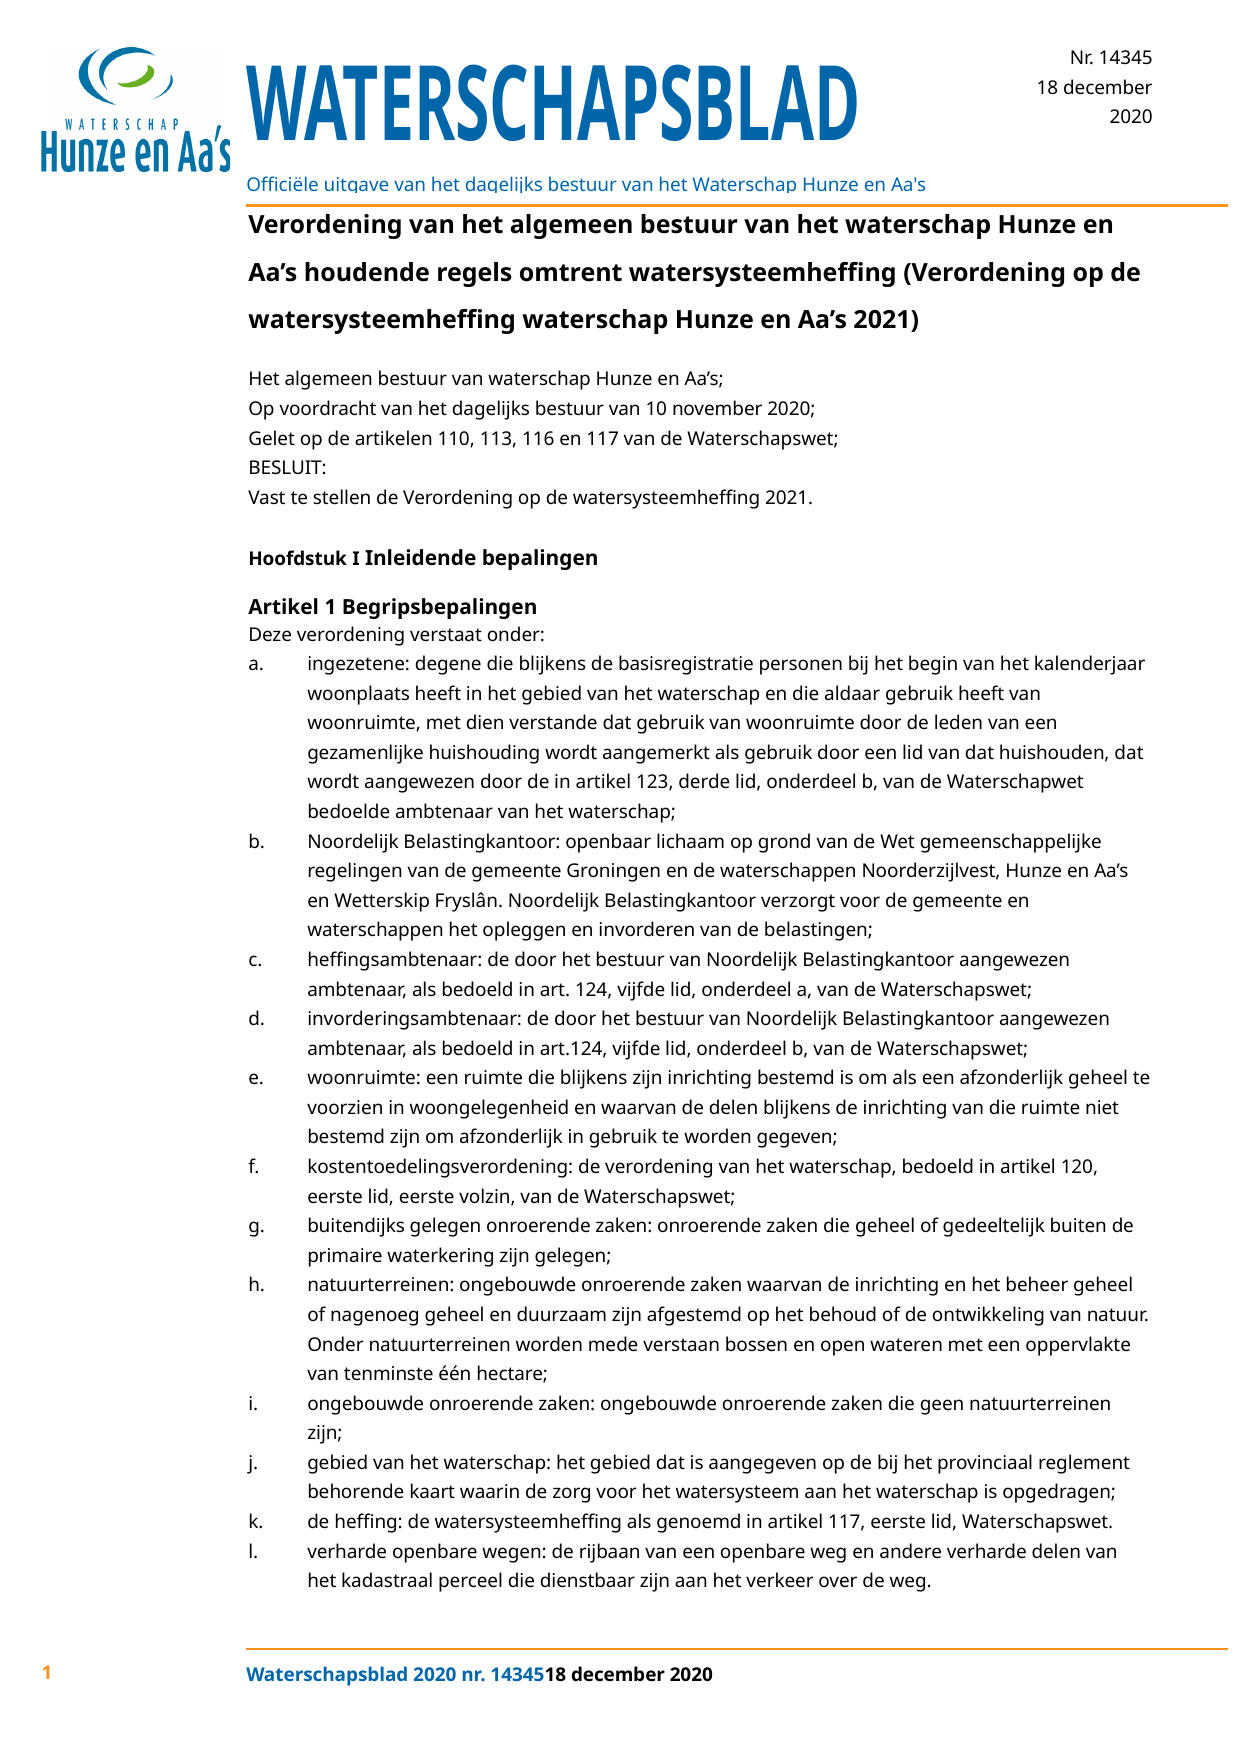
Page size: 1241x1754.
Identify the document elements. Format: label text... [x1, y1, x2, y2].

list heffingsambtenaar: de door het bestuur van Noordelijk Belastingkantoor aangewezen ambtenaar, als bedoeld in art. 124, vijfde lid, onderdeel a, van de Waterschapswet; [248, 946, 1152, 1001]
list invorderingsambtenaar: de door het bestuur van Noordelijk Belastingkantoor aangewezen ambtenaar, als bedoeld in art.124, vijfde lid, onderdeel b, van de Waterschapswet; [248, 1005, 1152, 1061]
text Op voordracht van het dagelijks bestuur van 10 november 2020; [248, 395, 1152, 421]
list ingezetene: degene die blijkens de basisregistratie personen bij het begin van het kalenderjaar woonplaats heeft in het gebied van het waterschap en die aldaar gebruik heeft van woonruimte, met dien verstande dat gebruik van woonruimte door de leden van een gezamenlijke huishouding wordt aangemerkt als gebruik door een lid van dat huishouden, dat wordt aangewezen door de in artikel 123, derde lid, onderdeel b, van de Waterschapwet bedoelde ambtenaar van het waterschap; [248, 650, 1152, 824]
text Verordening van het algemeen bestuur van het waterschap Hunze en Aa’s houdende regels omtrent watersysteemheffing (Verordening op de watersysteemheffing waterschap Hunze en Aa’s 2021) [248, 207, 1152, 336]
list de heffing: de watersysteemheffing als genoemd in artikel 117, eerste lid, Waterschapswet. [248, 1508, 1152, 1534]
list ongebouwde onroerende zaken: ongebouwde onroerende zaken die geen natuurterreinen zijn; [248, 1390, 1152, 1445]
list woonruimte: een ruimte die blijkens zijn inrichting bestemd is om als een afzonderlijk geheel te voorzien in woongelegenheid en waarvan de delen blijkens de inrichting van die ruimte niet bestemd zijn om afzonderlijk in gebruik te worden gegeven; [248, 1064, 1152, 1149]
text Vast te stellen de Verordening op de watersysteemheffing 2021. [248, 484, 1152, 509]
picture [226, 145, 231, 156]
list verharde openbare wegen: de rijbaan van een openbare weg en andere verharde delen van het kadastraal perceel die dienstbaar zijn aan het verkeer over de weg. [248, 1538, 1152, 1593]
text Het algemeen bestuur van waterschap Hunze en Aa’s; [248, 366, 1152, 391]
text BESLUIT: [248, 454, 1152, 480]
text Deze verordening verstaat onder: [248, 621, 1152, 646]
text Hoofdstuk I Inleidende bepalingen [248, 543, 1152, 571]
picture [47, 154, 51, 172]
picture [183, 163, 191, 172]
text Gelet op de artikelen 110, 113, 116 en 117 van de Waterschapswet; [248, 425, 1152, 450]
list Noordelijk Belastingkantoor: openbaar lichaam op grond van de Wet gemeenschappelijke regelingen van de gemeente Groningen en de waterschappen Noorderzijlvest, Hunze en Aa’s en Wetterskip Fryslân. Noordelijk Belastingkantoor verzorgt voor de gemeente en waterschappen het opleggen en invorderen van de belastingen; [248, 828, 1152, 942]
list gebied van het waterschap: het gebied dat is aangegeven op de bij het provinciaal reglement behorende kaart waarin de zorg voor het watersysteem aan het waterschap is opgedragen; [248, 1449, 1152, 1504]
text Artikel 1 Begripsbepalingen [248, 592, 1152, 621]
list buitendijks gelegen onroerende zaken: onroerende zaken die geheel of gedeeltelijk buiten de primaire waterkering zijn gelegen; [248, 1212, 1152, 1268]
list natuurterreinen: ongebouwde onroerende zaken waarvan de inrichting en het beheer geheel of nagenoeg geheel en duurzaam zijn afgestemd op het behoud of de ontwikkeling van natuur. Onder natuurterreinen worden mede verstaan bossen en open wateren met een oppervlakte van tenminste één hectare; [248, 1272, 1152, 1386]
list kostentoedelingsverordening: de verordening van het waterschap, bedoeld in artikel 120, eerste lid, eerste volzin, van de Waterschapswet; [248, 1153, 1152, 1208]
picture [41, 47, 231, 172]
